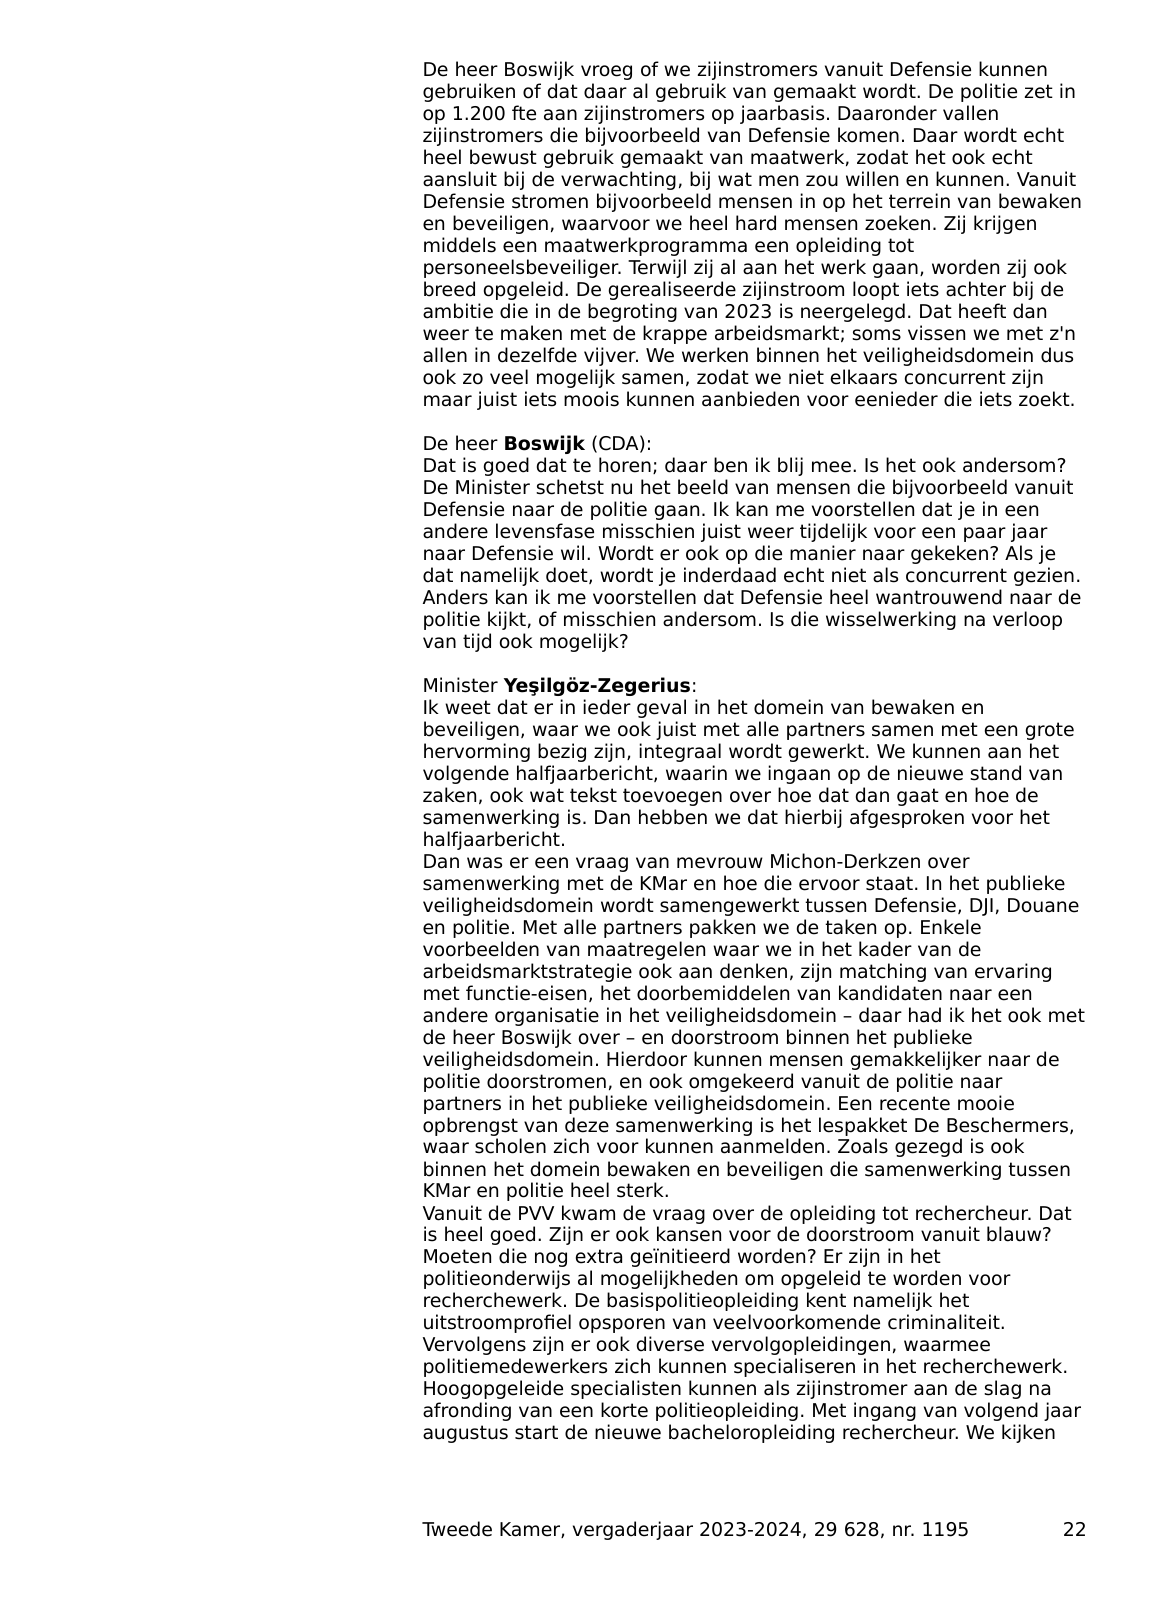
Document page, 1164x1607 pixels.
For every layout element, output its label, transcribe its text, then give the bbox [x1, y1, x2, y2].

text Vanuit de PVV kwam de vraag over de opleiding tot rechercheur. Dat is heel goed. Zijn er ook kansen voor de doorstroom vanuit blauw? Moeten die nog extra geïnitieerd worden? Er zijn in het politieonderwijs al mogelijkheden om opgeleid te worden voor recherchewerk. De basispolitieopleiding kent namelijk het uitstroomprofiel opsporen van veelvoorkomende criminaliteit. Vervolgens zijn er ook diverse vervolgopleidingen, waarmee politiemedewerkers zich kunnen specialiseren in het recherchewerk. Hoogopgeleide specialisten kunnen als zijinstromer aan de slag na afronding van een korte politieopleiding. Met ingang van volgend jaar augustus start de nieuwe bacheloropleiding rechercheur. We kijken [422, 1202, 1087, 1444]
text De heer Boswijk vroeg of we zijinstromers vanuit Defensie kunnen gebruiken of dat daar al gebruik van gemaakt wordt. De politie zet in op 1.200 fte aan zijinstromers op jaarbasis. Daaronder vallen zijinstromers die bijvoorbeeld van Defensie komen. Daar wordt echt heel bewust gebruik gemaakt van maatwerk, zodat het ook echt aansluit bij de verwachting, bij wat men zou willen en kunnen. Vanuit Defensie stromen bijvoorbeeld mensen in op het terrein van bewaken en beveiligen, waarvoor we heel hard mensen zoeken. Zij krijgen middels een maatwerkprogramma een opleiding tot personeelsbeveiliger. Terwijl zij al aan het werk gaan, worden zij ook breed opgeleid. De gerealiseerde zijinstroom loopt iets achter bij de ambitie die in de begroting van 2023 is neergelegd. Dat heeft dan weer te maken met de krappe arbeidsmarkt; soms vissen we met z'n allen in dezelfde vijver. We werken binnen het veiligheidsdomein dus ook zo veel mogelijk samen, zodat we niet elkaars concurrent zijn maar juist iets moois kunnen aanbieden voor eenieder die iets zoekt. [422, 59, 1087, 411]
text Dat is goed dat te horen; daar ben ik blij mee. Is het ook andersom? De Minister schetst nu het beeld van mensen die bijvoorbeeld vanuit Defensie naar de politie gaan. Ik kan me voorstellen dat je in een andere levensfase misschien juist weer tijdelijk voor een paar jaar naar Defensie wil. Wordt er ook op die manier naar gekeken? Als je dat namelijk doet, wordt je inderdaad echt niet als concurrent gezien. Anders kan ik me voorstellen dat Defensie heel wantrouwend naar de politie kijkt, of misschien andersom. Is die wisselwerking na verloop van tijd ook mogelijk? [422, 455, 1087, 653]
text Ik weet dat er in ieder geval in het domein van bewaken en beveiligen, waar we ook juist met alle partners samen met een grote hervorming bezig zijn, integraal wordt gewerkt. We kunnen aan het volgende halfjaarbericht, waarin we ingaan op de nieuwe stand van zaken, ook wat tekst toevoegen over hoe dat dan gaat en hoe de samenwerking is. Dan hebben we dat hierbij afgesproken voor het halfjaarbericht. [422, 697, 1087, 851]
text Dan was er een vraag van mevrouw Michon-Derkzen over samenwerking met de KMar en hoe die ervoor staat. In het publieke veiligheidsdomein wordt samengewerkt tussen Defensie, DJI, Douane en politie. Met alle partners pakken we de taken op. Enkele voorbeelden van maatregelen waar we in het kader van de arbeidsmarktstrategie ook aan denken, zijn matching van ervaring met functie-eisen, het doorbemiddelen van kandidaten naar een andere organisatie in het veiligheidsdomein – daar had ik het ook met de heer Boswijk over – en doorstroom binnen het publieke veiligheidsdomein. Hierdoor kunnen mensen gemakkelijker naar de politie doorstromen, en ook omgekeerd vanuit de politie naar partners in het publieke veiligheidsdomein. Een recente mooie opbrengst van deze samenwerking is het lespakket De Beschermers, waar scholen zich voor kunnen aanmelden. Zoals gezegd is ook binnen het domein bewaken en beveiligen die samenwerking tussen KMar en politie heel sterk. [422, 851, 1087, 1202]
text De heer Boswijk (CDA): [422, 433, 1087, 455]
text Minister Yeşilgöz-Zegerius: [422, 675, 1087, 697]
